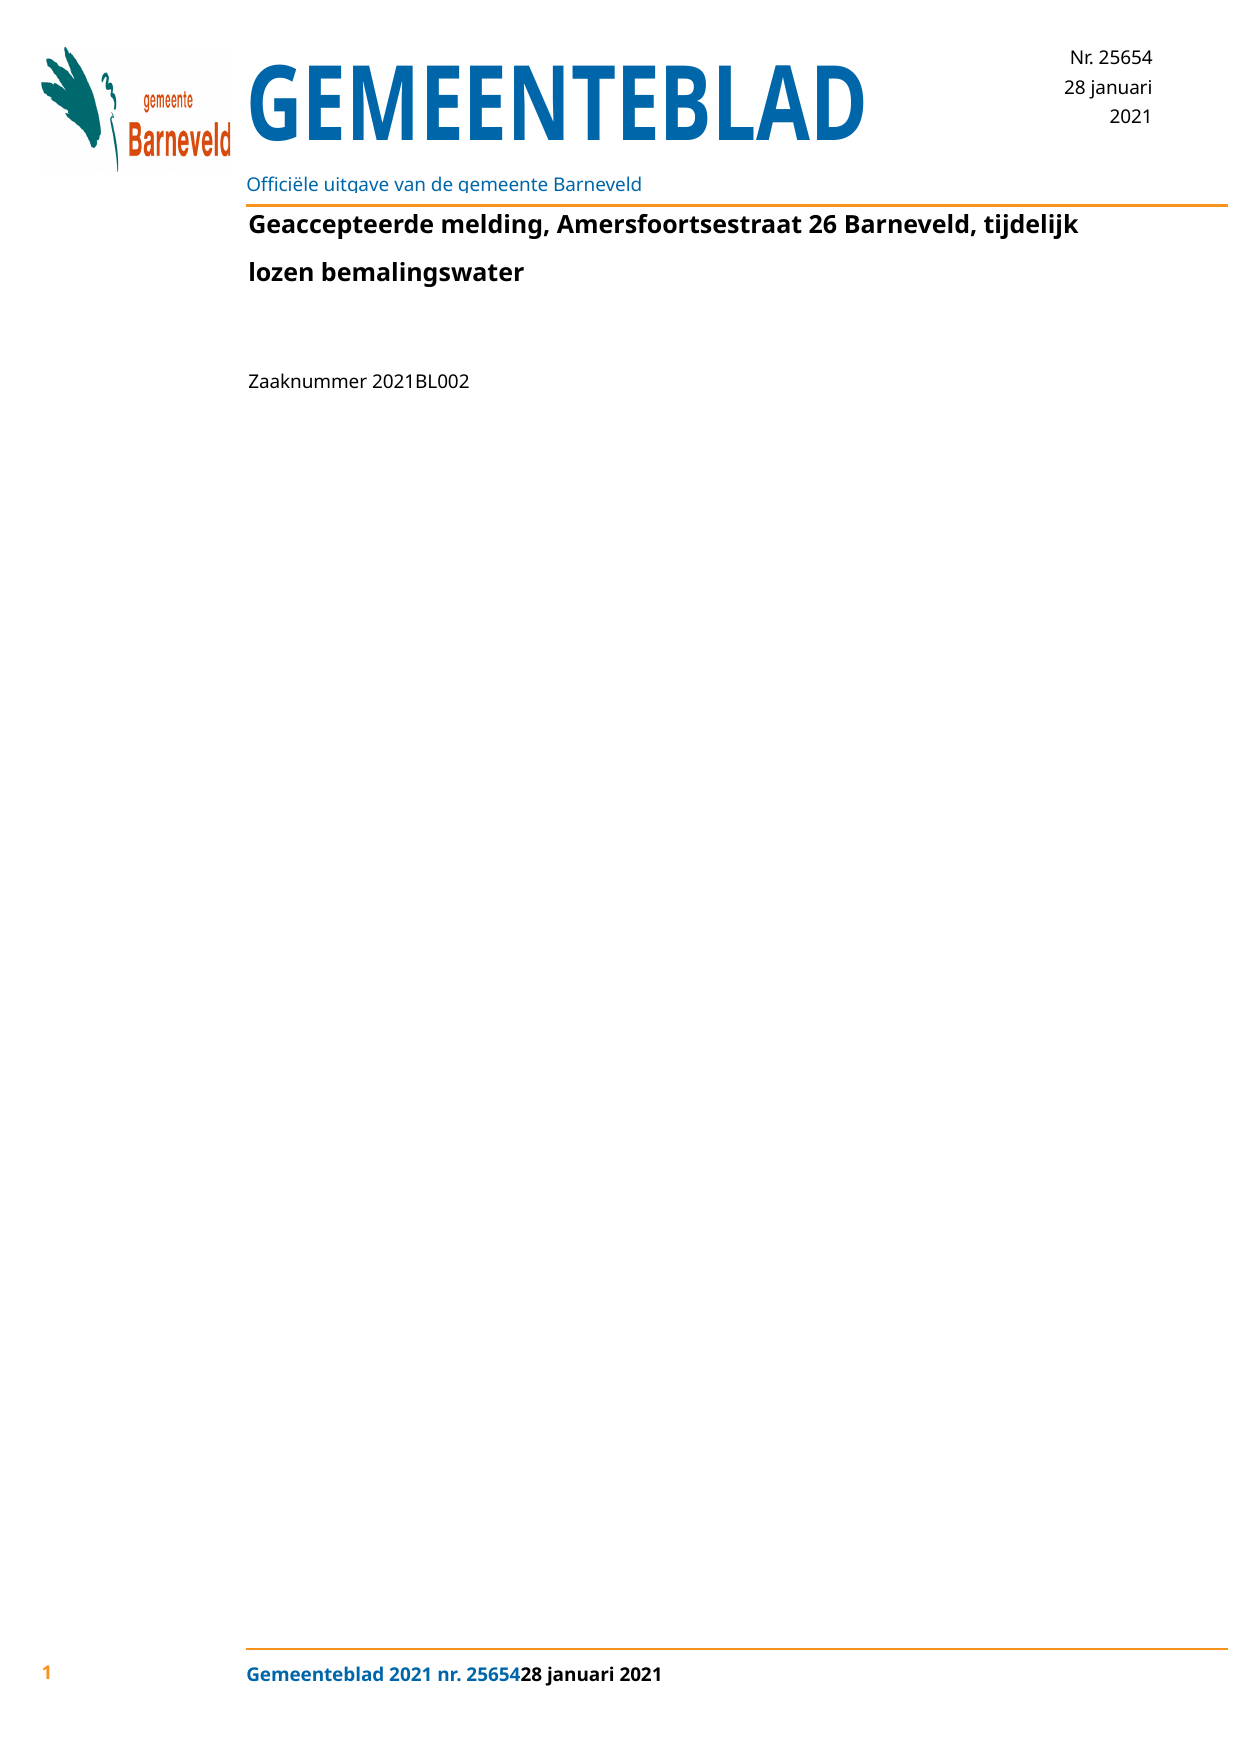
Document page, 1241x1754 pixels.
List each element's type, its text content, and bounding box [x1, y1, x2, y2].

picture [41, 47, 231, 172]
text Geaccepteerde melding, Amersfoortsestraat 26 Barneveld, tijdelijk lozen bemalingswater [248, 207, 1152, 288]
text Zaaknummer 2021BL002 [248, 368, 1152, 394]
